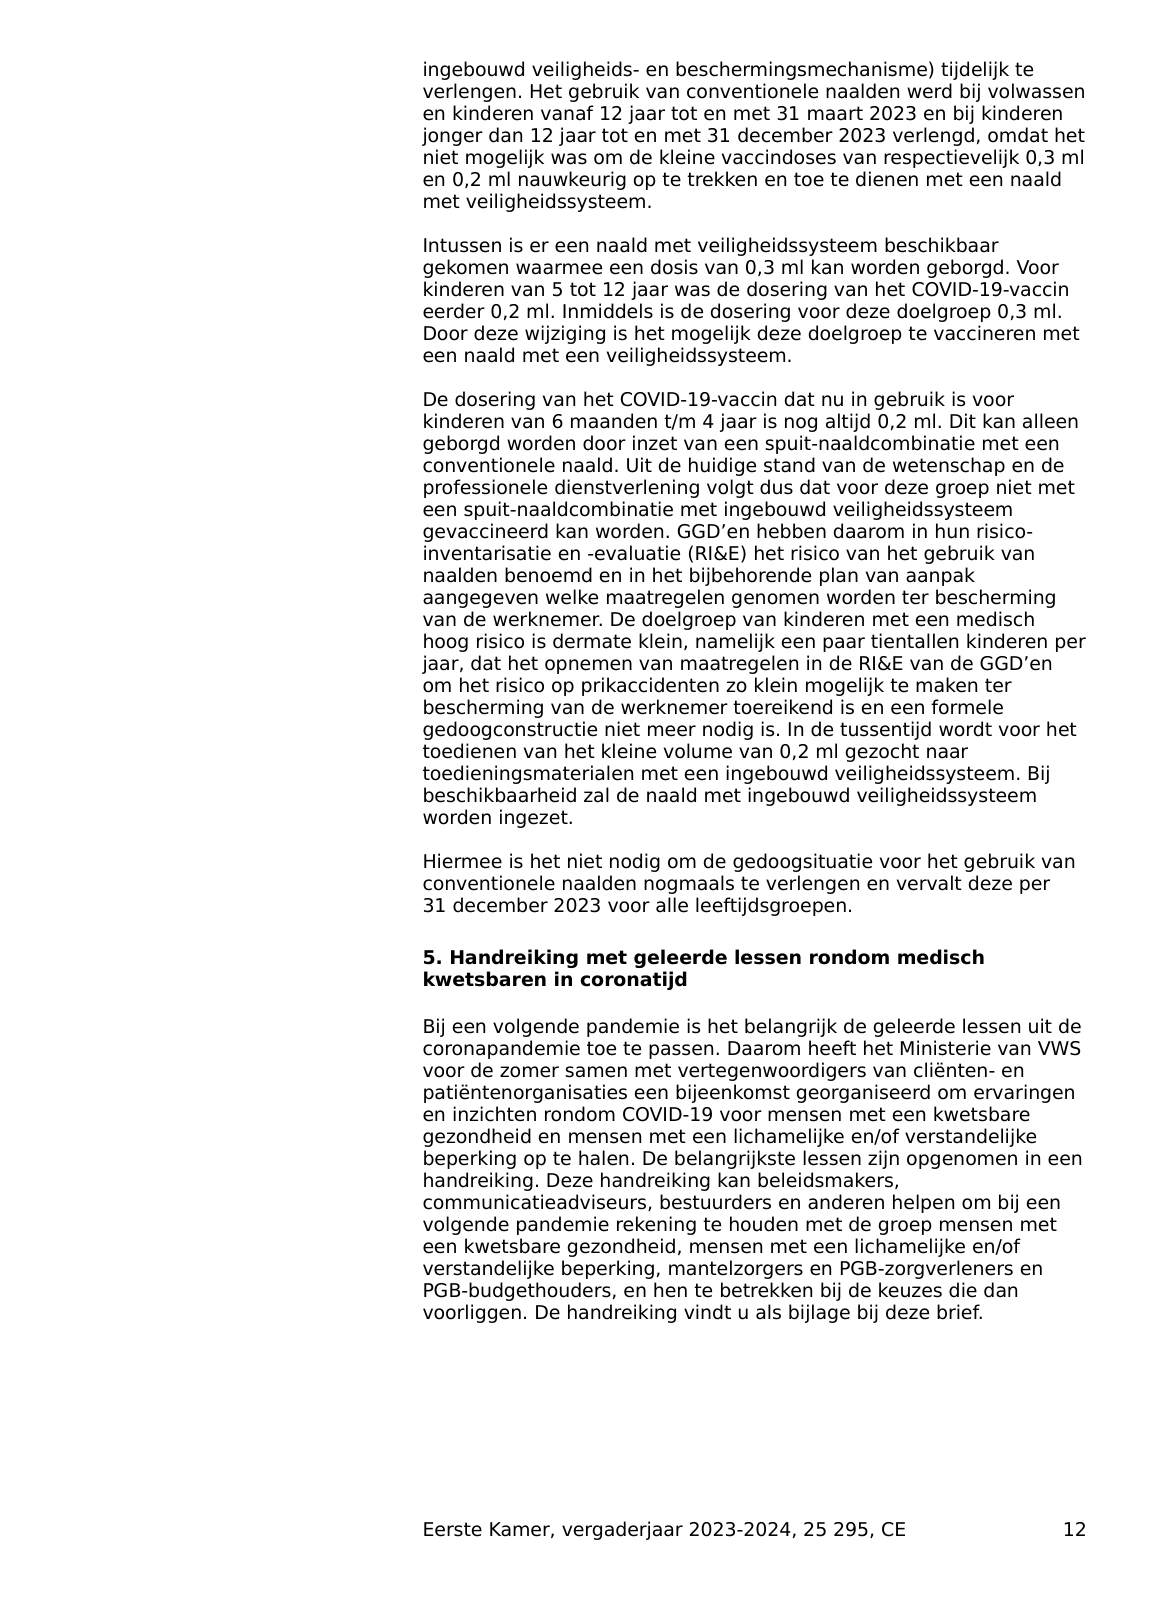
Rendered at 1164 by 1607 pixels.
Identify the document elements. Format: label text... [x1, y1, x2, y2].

subtitle 5. Handreiking met geleerde lessen rondom medisch kwetsbaren in coronatijd [422, 947, 1087, 991]
text Intussen is er een naald met veiligheidssysteem beschikbaar gekomen waarmee een dosis van 0,3 ml kan worden geborgd. Voor kinderen van 5 tot 12 jaar was de dosering van het COVID-19-vaccin eerder 0,2 ml. Inmiddels is de dosering voor deze doelgroep 0,3 ml. Door deze wijziging is het mogelijk deze doelgroep te vaccineren met een naald met een veiligheidssysteem. [422, 235, 1087, 367]
text ingebouwd veiligheids- en beschermingsmechanisme) tijdelijk te verlengen. Het gebruik van conventionele naalden werd bij volwassen en kinderen vanaf 12 jaar tot en met 31 maart 2023 en bij kinderen jonger dan 12 jaar tot en met 31 december 2023 verlengd, omdat het niet mogelijk was om de kleine vaccindoses van respectievelijk 0,3 ml en 0,2 ml nauwkeurig op te trekken en toe te dienen met een naald met veiligheidssysteem. [422, 59, 1087, 213]
text Hiermee is het niet nodig om de gedoogsituatie voor het gebruik van conventionele naalden nogmaals te verlengen en vervalt deze per 31 december 2023 voor alle leeftijdsgroepen. [422, 851, 1087, 917]
text Bij een volgende pandemie is het belangrijk de geleerde lessen uit de coronapandemie toe te passen. Daarom heeft het Ministerie van VWS voor de zomer samen met vertegenwoordigers van cliënten- en patiëntenorganisaties een bijeenkomst georganiseerd om ervaringen en inzichten rondom COVID-19 voor mensen met een kwetsbare gezondheid en mensen met een lichamelijke en/of verstandelijke beperking op te halen. De belangrijkste lessen zijn opgenomen in een handreiking. Deze handreiking kan beleidsmakers, communicatieadviseurs, bestuurders en anderen helpen om bij een volgende pandemie rekening te houden met de groep mensen met een kwetsbare gezondheid, mensen met een lichamelijke en/of verstandelijke beperking, mantelzorgers en PGB-zorgverleners en PGB-budgethouders, en hen te betrekken bij de keuzes die dan voorliggen. De handreiking vindt u als bijlage bij deze brief. [422, 1016, 1087, 1323]
text De dosering van het COVID-19-vaccin dat nu in gebruik is voor kinderen van 6 maanden t/m 4 jaar is nog altijd 0,2 ml. Dit kan alleen geborgd worden door inzet van een spuit-naaldcombinatie met een conventionele naald. Uit de huidige stand van de wetenschap en de professionele dienstverlening volgt dus dat voor deze groep niet met een spuit-naaldcombinatie met ingebouwd veiligheidssysteem gevaccineerd kan worden. GGD’en hebben daarom in hun risico-inventarisatie en -evaluatie (RI&E) het risico van het gebruik van naalden benoemd en in het bijbehorende plan van aanpak aangegeven welke maatregelen genomen worden ter bescherming van de werknemer. De doelgroep van kinderen met een medisch hoog risico is dermate klein, namelijk een paar tientallen kinderen per jaar, dat het opnemen van maatregelen in de RI&E van de GGD’en om het risico op prikaccidenten zo klein mogelijk te maken ter bescherming van de werknemer toereikend is en een formele gedoogconstructie niet meer nodig is. In de tussentijd wordt voor het toedienen van het kleine volume van 0,2 ml gezocht naar toedieningsmaterialen met een ingebouwd veiligheidssysteem. Bij beschikbaarheid zal de naald met ingebouwd veiligheidssysteem worden ingezet. [422, 389, 1087, 829]
